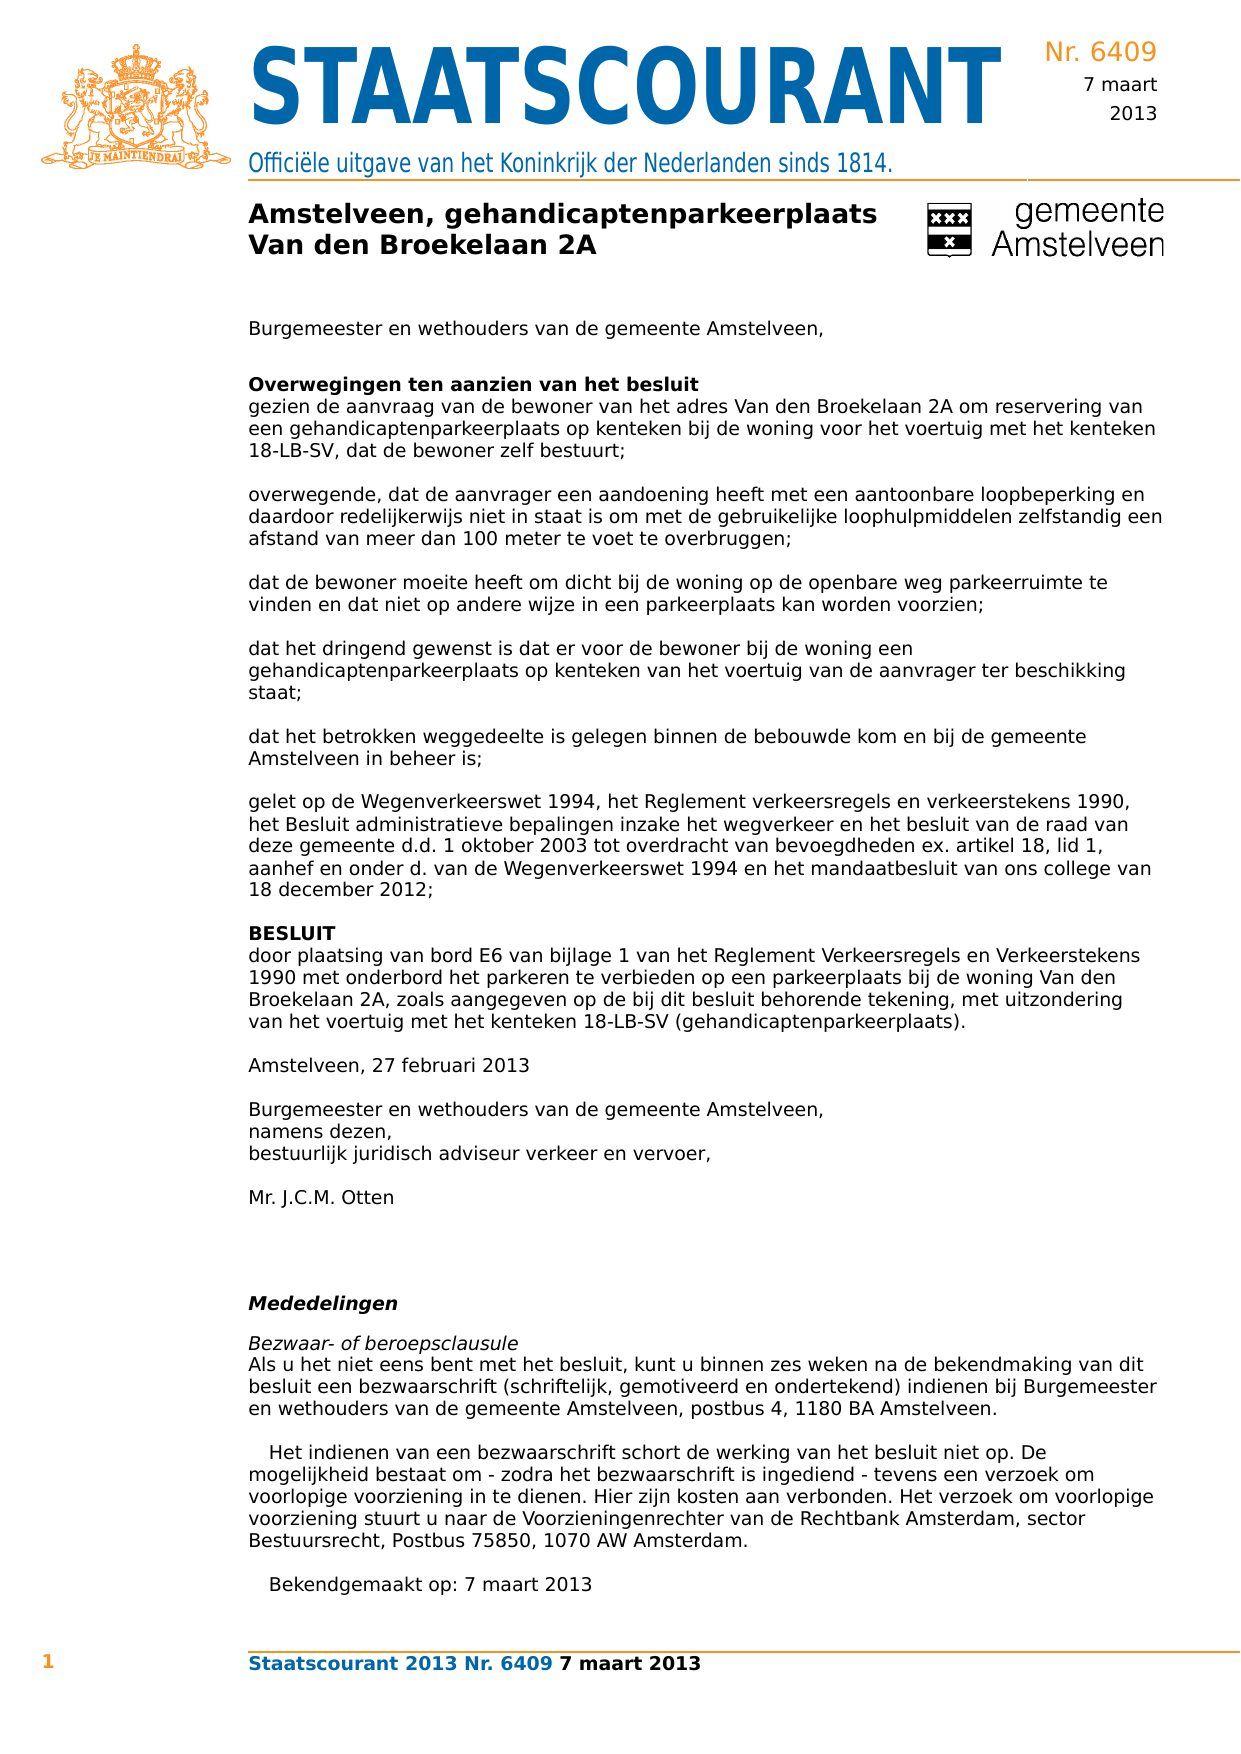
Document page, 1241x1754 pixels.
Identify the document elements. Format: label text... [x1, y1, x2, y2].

text Mr. J.C.M. Otten [248, 1187, 1163, 1209]
text Het indienen van een bezwaarschrift schort de werking van het besluit niet op. De mogelijkheid bestaat om - zodra het bezwaarschrift is ingediend - tevens een verzoek om voorlopige voorziening in te dienen. Hier zijn kosten aan verbonden. Het verzoek om voorlopige voorziening stuurt u naar de Voorzieningenrechter van de Rechtbank Amsterdam, sector Bestuursrecht, Postbus 75850, 1070 AW Amsterdam. [248, 1442, 1163, 1552]
text door plaatsing van bord E6 van bijlage 1 van het Reglement Verkeersregels en Verkeerstekens 1990 met onderbord het parkeren te verbieden op een parkeerplaats bij de woning Van den Broekelaan 2A, zoals aangegeven op de bij dit besluit behorende tekening, met uitzondering van het voertuig met het kenteken 18-LB-SV (gehandicaptenparkeerplaats). [248, 945, 1163, 1033]
subtitle Amstelveen, gehandicaptenparkeerplaats Van den Broekelaan 2A [248, 199, 1163, 261]
text Amstelveen, 27 februari 2013 [248, 1055, 1163, 1077]
subtitle Overwegingen ten aanzien van het besluit [248, 374, 1163, 396]
text dat het dringend gewenst is dat er voor de bewoner bij de woning een gehandicaptenparkeerplaats op kenteken van het voertuig van de aanvrager ter beschikking staat; [248, 638, 1163, 703]
subtitle Mededelingen [248, 1293, 1163, 1315]
text Als u het niet eens bent met het besluit, kunt u binnen zes weken na de bekendmaking van dit besluit een bezwaarschrift (schriftelijk, gemotiveerd en ondertekend) indienen bij Burgemeester en wethouders van de gemeente Amstelveen, postbus 4, 1180 BA Amstelveen. [248, 1354, 1163, 1420]
text Burgemeester en wethouders van de gemeente Amstelveen, [248, 318, 1163, 340]
subtitle Bezwaar- of beroepsclausule [248, 1332, 1163, 1354]
text Burgemeester en wethouders van de gemeente Amstelveen, [248, 1099, 1163, 1121]
text dat de bewoner moeite heeft om dicht bij de woning op de openbare weg parkeerruimte te vinden en dat niet op andere wijze in een parkeerplaats kan worden voorzien; [248, 572, 1163, 616]
picture [41, 44, 231, 169]
text namens dezen, [248, 1121, 1163, 1143]
text dat het betrokken weggedeelte is gelegen binnen de bebouwde kom en bij de gemeente Amstelveen in beheer is; [248, 726, 1163, 769]
text overwegende, dat de aanvrager een aandoening heeft met een aantoonbare loopbeperking en daardoor redelijkerwijs niet in staat is om met de gebruikelijke loophulpmiddelen zelfstandig een afstand van meer dan 100 meter te voet te overbruggen; [248, 484, 1163, 550]
text Bekendgemaakt op: 7 maart 2013 [248, 1574, 1163, 1596]
text gezien de aanvraag van de bewoner van het adres Van den Broekelaan 2A om reservering van een gehandicaptenparkeerplaats op kenteken bij de woning voor het voertuig met het kenteken 18-LB-SV, dat de bewoner zelf bestuurt; [248, 396, 1163, 462]
picture [927, 198, 1164, 258]
text BESLUIT [248, 923, 1163, 945]
text gelet op de Wegenverkeerswet 1994, het Reglement verkeersregels en verkeerstekens 1990, het Besluit administratieve bepalingen inzake het wegverkeer en het besluit van de raad van deze gemeente d.d. 1 oktober 2003 tot overdracht van bevoegdheden ex. artikel 18, lid 1, aanhef en onder d. van de Wegenverkeerswet 1994 en het mandaatbesluit van ons college van 18 december 2012; [248, 791, 1163, 901]
text bestuurlijk juridisch adviseur verkeer en vervoer, [248, 1143, 1163, 1165]
